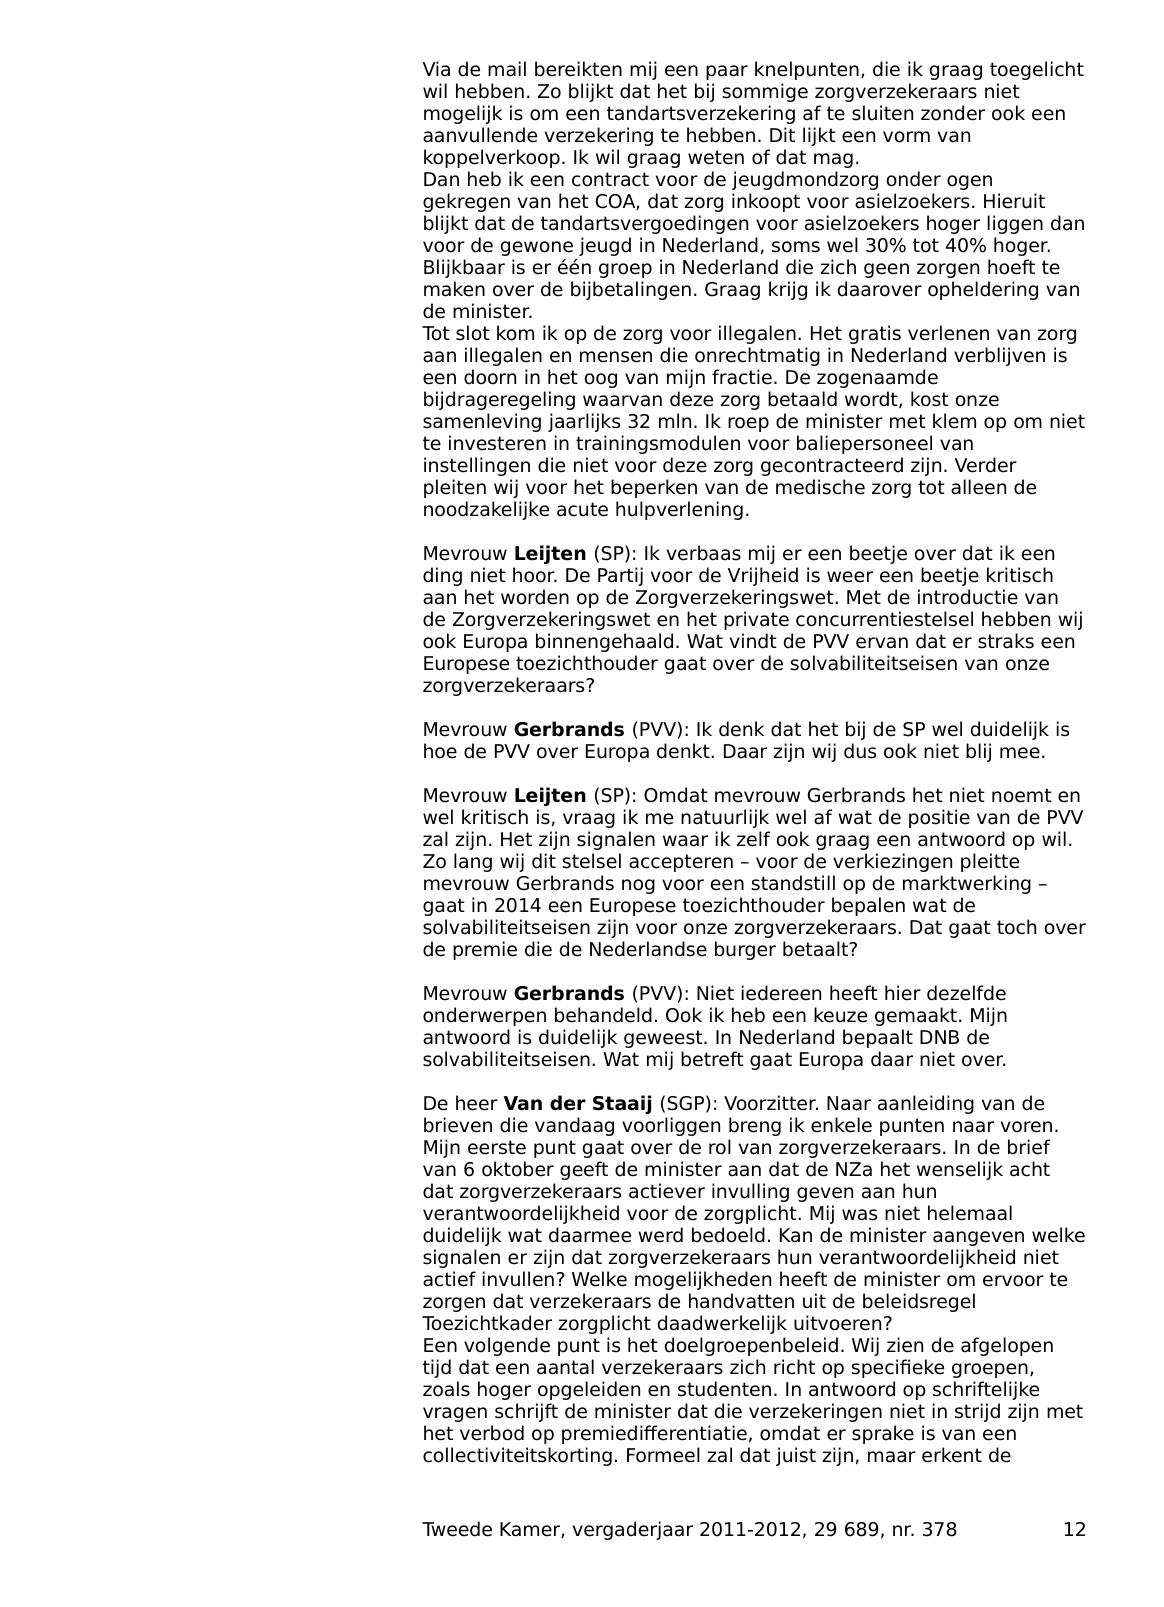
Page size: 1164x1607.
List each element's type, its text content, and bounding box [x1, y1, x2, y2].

text Mevrouw Leijten (SP): Omdat mevrouw Gerbrands het niet noemt en wel kritisch is, vraag ik me natuurlijk wel af wat de positie van de PVV zal zijn. Het zijn signalen waar ik zelf ook graag een antwoord op wil. Zo lang wij dit stelsel accepteren – voor de verkiezingen pleitte mevrouw Gerbrands nog voor een standstill op de marktwerking – gaat in 2014 een Europese toezichthouder bepalen wat de solvabiliteitseisen zijn voor onze zorgverzekeraars. Dat gaat toch over de premie die de Nederlandse burger betaalt? [422, 785, 1087, 961]
text Mevrouw Gerbrands (PVV): Ik denk dat het bij de SP wel duidelijk is hoe de PVV over Europa denkt. Daar zijn wij dus ook niet blij mee. [422, 719, 1087, 763]
text Mevrouw Leijten (SP): Ik verbaas mij er een beetje over dat ik een ding niet hoor. De Partij voor de Vrijheid is weer een beetje kritisch aan het worden op de Zorgverzekeringswet. Met de introductie van de Zorgverzekeringswet en het private concurrentiestelsel hebben wij ook Europa binnengehaald. Wat vindt de PVV ervan dat er straks een Europese toezichthouder gaat over de solvabiliteitseisen van onze zorgverzekeraars? [422, 543, 1087, 697]
text Mevrouw Gerbrands (PVV): Niet iedereen heeft hier dezelfde onderwerpen behandeld. Ook ik heb een keuze gemaakt. Mijn antwoord is duidelijk geweest. In Nederland bepaalt DNB de solvabiliteitseisen. Wat mij betreft gaat Europa daar niet over. [422, 983, 1087, 1071]
text De heer Van der Staaij (SGP): Voorzitter. Naar aanleiding van de brieven die vandaag voorliggen breng ik enkele punten naar voren. Mijn eerste punt gaat over de rol van zorgverzekeraars. In de brief van 6 oktober geeft de minister aan dat de NZa het wenselijk acht dat zorgverzekeraars actiever invulling geven aan hun verantwoordelijkheid voor de zorgplicht. Mij was niet helemaal duidelijk wat daarmee werd bedoeld. Kan de minister aangeven welke signalen er zijn dat zorgverzekeraars hun verantwoordelijkheid niet actief invullen? Welke mogelijkheden heeft de minister om ervoor te zorgen dat verzekeraars de handvatten uit de beleidsregel Toezichtkader zorgplicht daadwerkelijk uitvoeren? [422, 1093, 1087, 1335]
text Via de mail bereikten mij een paar knelpunten, die ik graag toegelicht wil hebben. Zo blijkt dat het bij sommige zorgverzekeraars niet mogelijk is om een tandartsverzekering af te sluiten zonder ook een aanvullende verzekering te hebben. Dit lijkt een vorm van koppelverkoop. Ik wil graag weten of dat mag. [422, 59, 1087, 169]
text Dan heb ik een contract voor de jeugdmondzorg onder ogen gekregen van het COA, dat zorg inkoopt voor asielzoekers. Hieruit blijkt dat de tandartsvergoedingen voor asielzoekers hoger liggen dan voor de gewone jeugd in Nederland, soms wel 30% tot 40% hoger. Blijkbaar is er één groep in Nederland die zich geen zorgen hoeft te maken over de bijbetalingen. Graag krijg ik daarover opheldering van de minister. [422, 169, 1087, 323]
text Een volgende punt is het doelgroepenbeleid. Wij zien de afgelopen tijd dat een aantal verzekeraars zich richt op specifieke groepen, zoals hoger opgeleiden en studenten. In antwoord op schriftelijke vragen schrijft de minister dat die verzekeringen niet in strijd zijn met het verbod op premiedifferentiatie, omdat er sprake is van een collectiviteitskorting. Formeel zal dat juist zijn, maar erkent de [422, 1335, 1087, 1467]
text Tot slot kom ik op de zorg voor illegalen. Het gratis verlenen van zorg aan illegalen en mensen die onrechtmatig in Nederland verblijven is een doorn in het oog van mijn fractie. De zogenaamde bijdrageregeling waarvan deze zorg betaald wordt, kost onze samenleving jaarlijks 32 mln. Ik roep de minister met klem op om niet te investeren in trainingsmodulen voor baliepersoneel van instellingen die niet voor deze zorg gecontracteerd zijn. Verder pleiten wij voor het beperken van de medische zorg tot alleen de noodzakelijke acute hulpverlening. [422, 323, 1087, 521]
